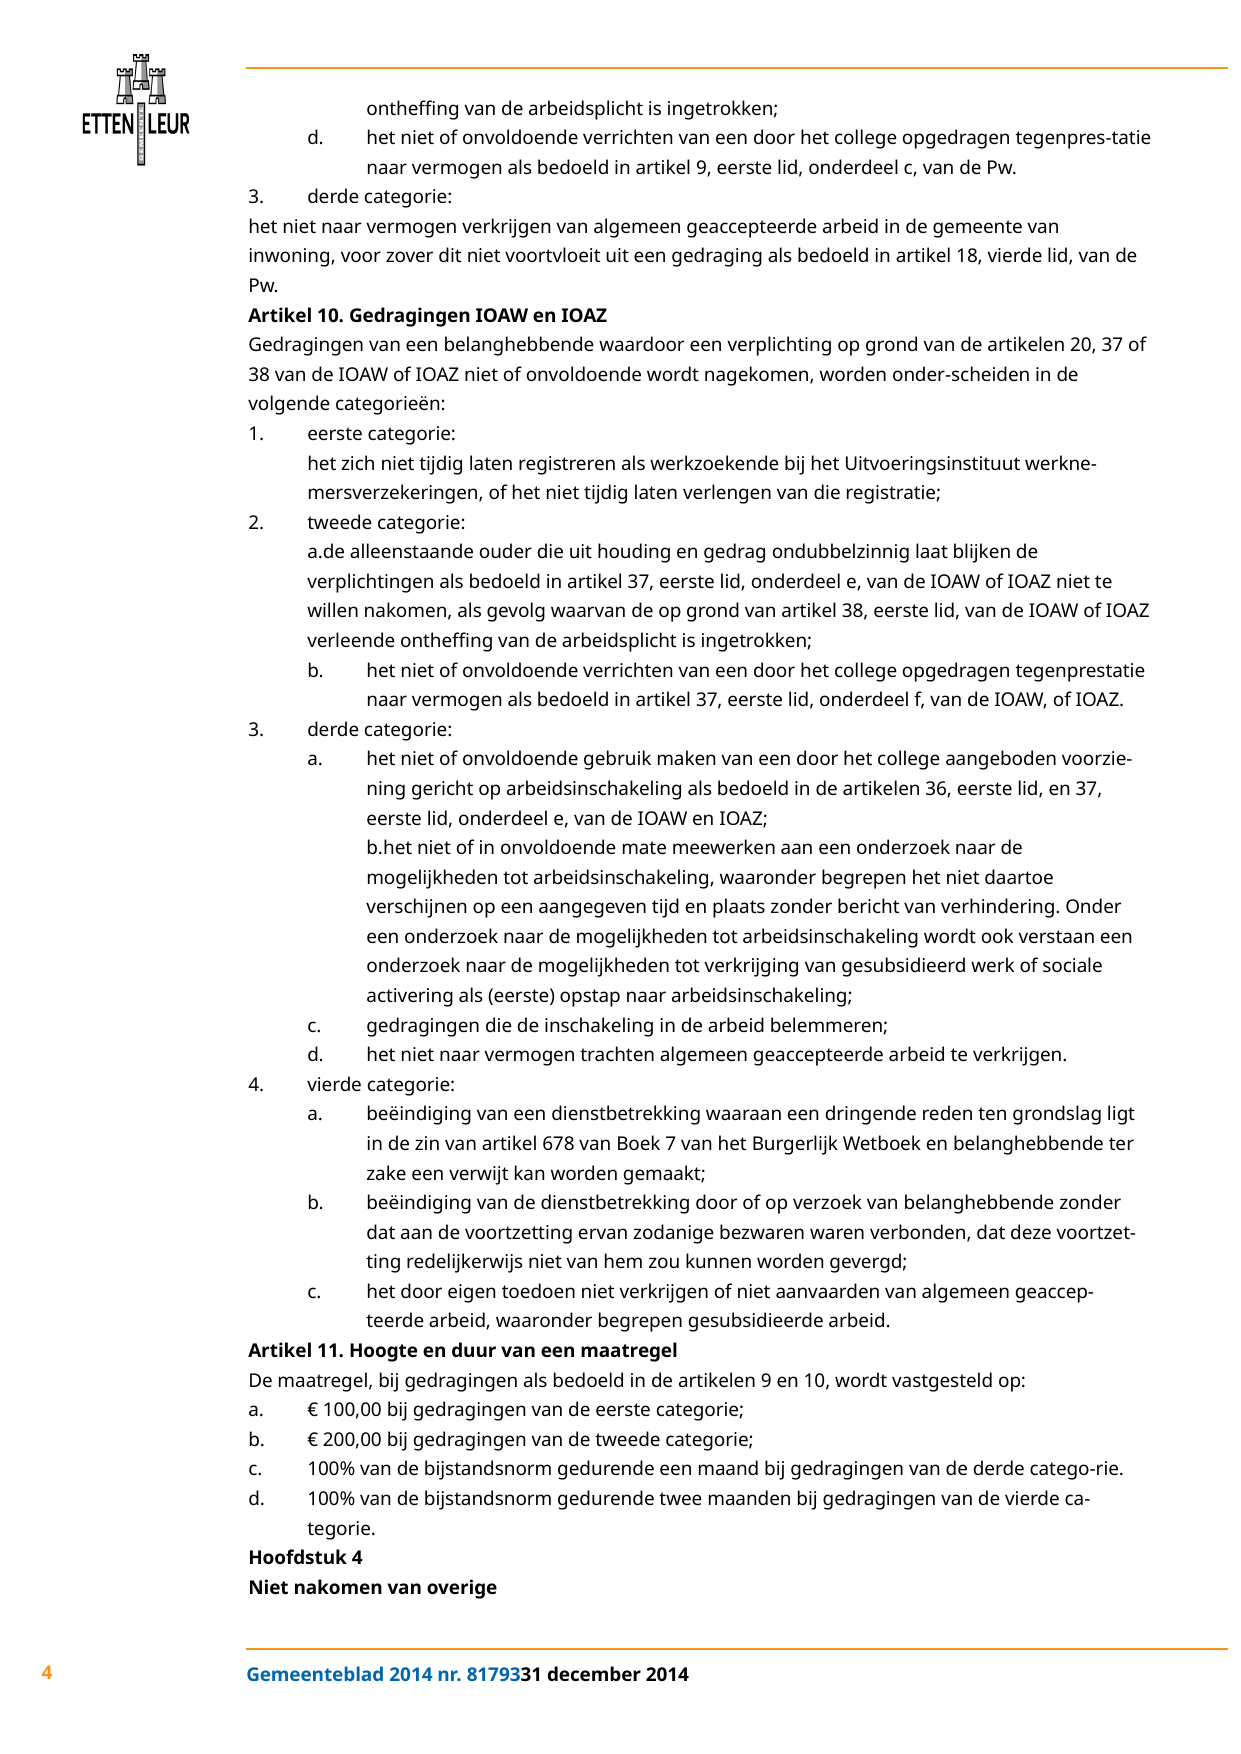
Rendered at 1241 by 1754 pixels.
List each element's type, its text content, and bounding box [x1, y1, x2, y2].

picture [41, 47, 231, 172]
list het niet of onvoldoende gebruik maken van een door het college aangeboden voorzie-ning gericht op arbeidsinschakeling als bedoeld in de artikelen 36, eerste lid, en 37, eerste lid, onderdeel e, van de IOAW en IOAZ; [307, 746, 1152, 831]
list het niet of onvoldoende verrichten van een door het college opgedragen tegenpres-tatie naar vermogen als bedoeld in artikel 9, eerste lid, onderdeel c, van de Pw. [307, 124, 1152, 180]
text Niet nakomen van overige [248, 1574, 1152, 1600]
list beëindiging van een dienstbetrekking waaraan een dringende reden ten grondslag ligt in de zin van artikel 678 van Boek 7 van het Burgerlijk Wetboek en belanghebbende ter zake een verwijt kan worden gemaakt; [307, 1101, 1152, 1186]
text Artikel 10. Gedragingen IOAW en IOAZ [248, 302, 1152, 328]
list ontheffing van de arbeidsplicht is ingetrokken; [307, 95, 1152, 121]
text Hoofdstuk 4 [248, 1544, 1152, 1570]
list het niet of onvoldoende verrichten van een door het college opgedragen tegenprestatie naar vermogen als bedoeld in artikel 37, eerste lid, onderdeel f, van de IOAW, of IOAZ. [307, 657, 1152, 712]
list b.het niet of in onvoldoende mate meewerken aan een onderzoek naar de mogelijkheden tot arbeidsinschakeling, waaronder begrepen het niet daartoe verschijnen op een aangegeven tijd en plaats zonder bericht van verhindering. Onder een onderzoek naar de mogelijkheden tot arbeidsinschakeling wordt ook verstaan een onderzoek naar de mogelijkheden tot verkrijging van gesubsidieerd werk of sociale activering als (eerste) opstap naar arbeidsinschakeling; [307, 834, 1152, 1008]
list derde categorie: [248, 183, 1152, 209]
list het zich niet tijdig laten registreren als werkzoekende bij het Uitvoeringsinstituut werkne-mersverzekeringen, of het niet tijdig laten verlengen van die registratie; [248, 450, 1152, 505]
list beëindiging van de dienstbetrekking door of op verzoek van belanghebbende zonder dat aan de voortzetting ervan zodanige bezwaren waren verbonden, dat deze voortzet-ting redelijkerwijs niet van hem zou kunnen worden gevergd; [307, 1189, 1152, 1274]
list a.de alleenstaande ouder die uit houding en gedrag ondubbelzinnig laat blijken de verplichtingen als bedoeld in artikel 37, eerste lid, onderdeel e, van de IOAW of IOAZ niet te willen nakomen, als gevolg waarvan de op grond van artikel 38, eerste lid, van de IOAW of IOAZ verleende ontheffing van de arbeidsplicht is ingetrokken; [248, 538, 1152, 653]
list € 200,00 bij gedragingen van de tweede categorie; [248, 1426, 1152, 1452]
list 100% van de bijstandsnorm gedurende twee maanden bij gedragingen van de vierde ca-tegorie. [248, 1485, 1152, 1541]
text Artikel 11. Hoogte en duur van een maatregel [248, 1337, 1152, 1363]
list tweede categorie: [248, 509, 1152, 535]
list gedragingen die de inschakeling in de arbeid belemmeren; [307, 1012, 1152, 1038]
list 100% van de bijstandsnorm gedurende een maand bij gedragingen van de derde catego-rie. [248, 1456, 1152, 1481]
list eerste categorie: [248, 420, 1152, 446]
text Gedragingen van een belanghebbende waardoor een verplichting op grond van de artikelen 20, 37 of 38 van de IOAW of IOAZ niet of onvoldoende wordt nagekomen, worden onder-scheiden in de volgende categorieën: [248, 331, 1152, 416]
list het door eigen toedoen niet verkrijgen of niet aanvaarden van algemeen geaccep- teerde arbeid, waaronder begrepen gesubsidieerde arbeid. [307, 1278, 1152, 1333]
text het niet naar vermogen verkrijgen van algemeen geaccepteerde arbeid in de gemeente van inwoning, voor zover dit niet voortvloeit uit een gedraging als bedoeld in artikel 18, vierde lid, van de Pw. [248, 213, 1152, 298]
text De maatregel, bij gedragingen als bedoeld in de artikelen 9 en 10, wordt vastgesteld op: [248, 1367, 1152, 1393]
list het niet naar vermogen trachten algemeen geaccepteerde arbeid te verkrijgen. [307, 1041, 1152, 1067]
list € 100,00 bij gedragingen van de eerste categorie; [248, 1396, 1152, 1422]
list derde categorie: [248, 716, 1152, 742]
list vierde categorie: [248, 1071, 1152, 1097]
